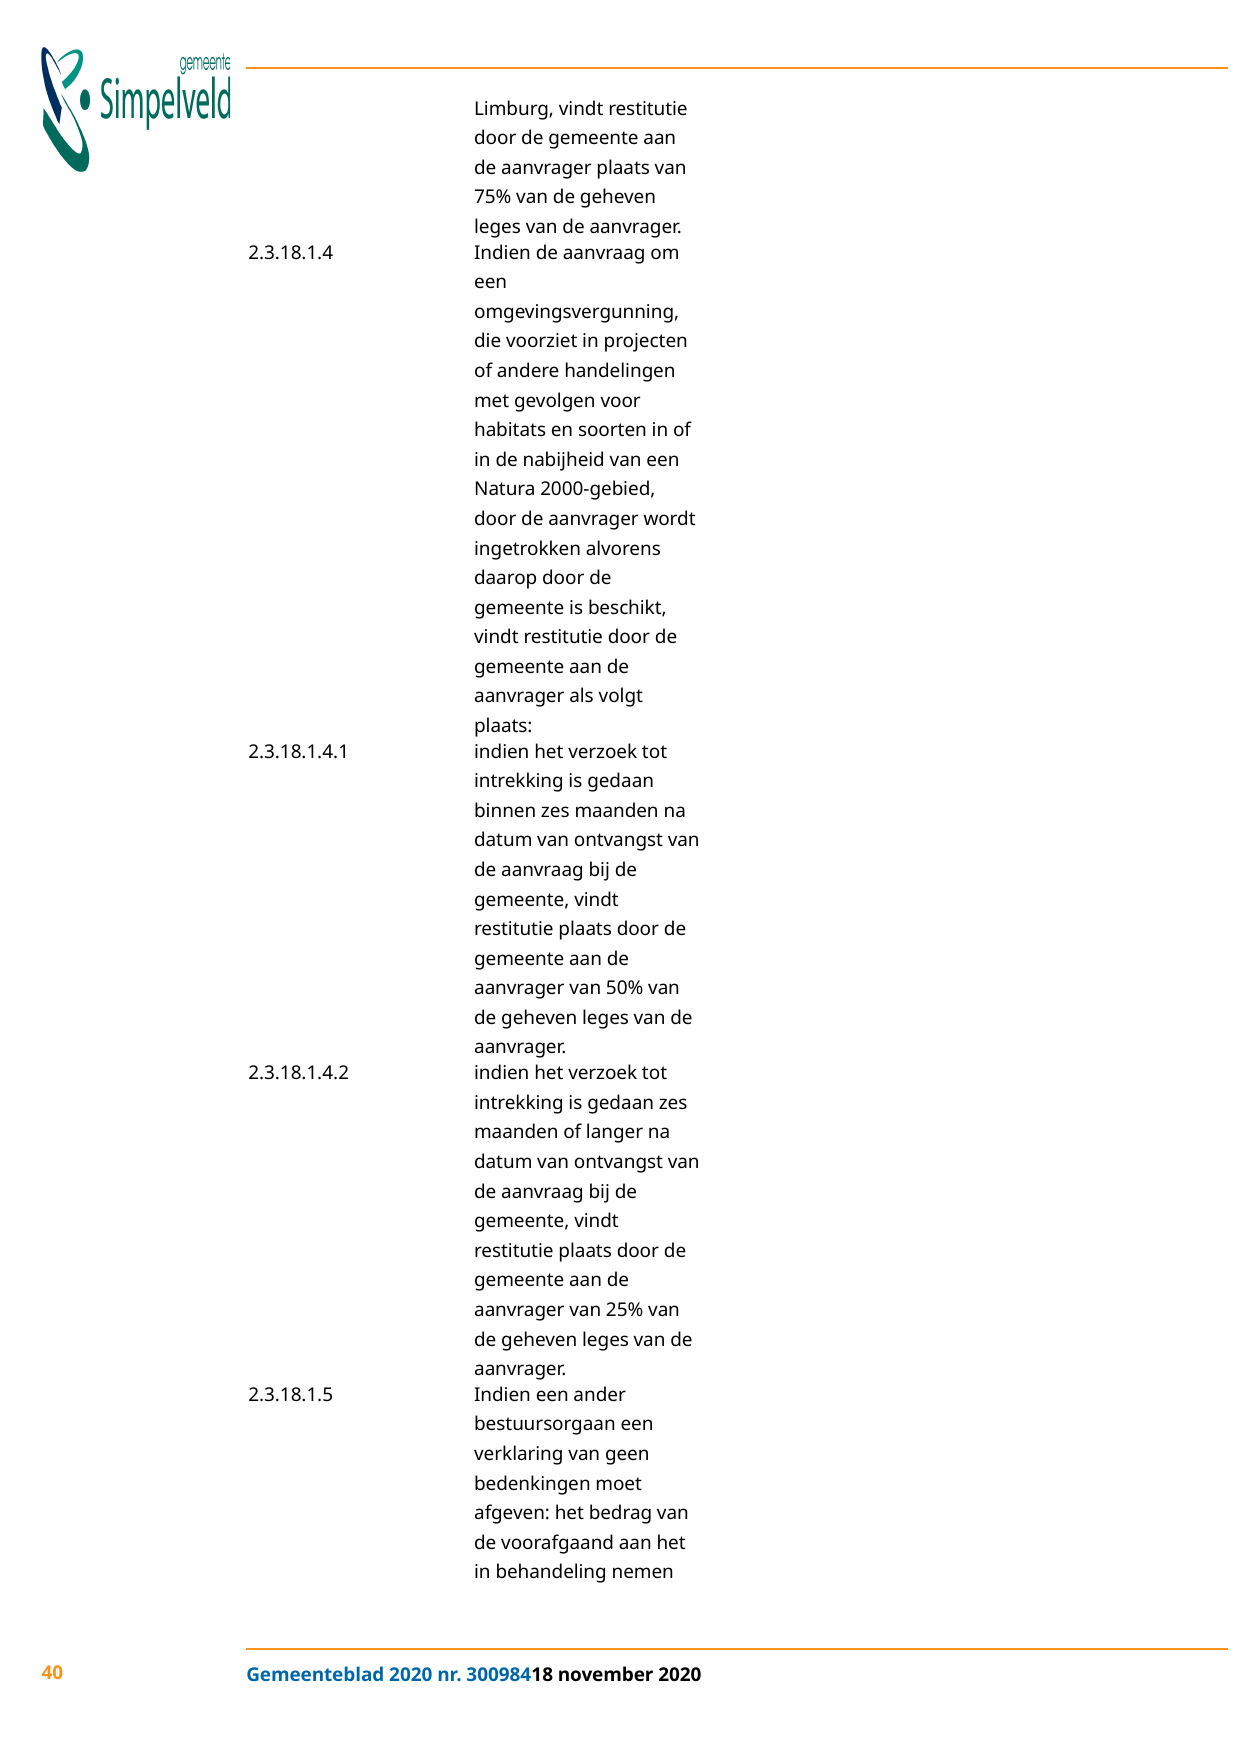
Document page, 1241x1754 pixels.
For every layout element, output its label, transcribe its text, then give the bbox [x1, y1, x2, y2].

table_cell indien het verzoek tot intrekking is gedaan binnen zes maanden na datum van ontvangst van de aanvraag bij de gemeente, vindt restitutie plaats door de gemeente aan de aanvrager van 50% van de geheven leges van de aanvrager. [474, 738, 700, 1059]
table_cell [926, 1060, 1152, 1381]
table_cell [926, 95, 1152, 239]
table_cell 2.3.18.1.4.1 [248, 738, 474, 1059]
table_cell [926, 239, 1152, 738]
table_cell 2.3.18.1.4 [248, 239, 474, 738]
table_cell [700, 1381, 926, 1584]
table_cell [700, 239, 926, 738]
table_cell [926, 738, 1152, 1059]
table_cell Limburg, vindt restitutie door de gemeente aan de aanvrager plaats van 75% van de geheven leges van de aanvrager. [474, 95, 700, 239]
table_cell [700, 1060, 926, 1381]
table_cell [700, 738, 926, 1059]
table_cell [926, 1381, 1152, 1584]
picture [41, 47, 231, 172]
table_cell 2.3.18.1.5 [248, 1381, 474, 1584]
table_cell [248, 95, 474, 239]
table_cell Indien een ander bestuursorgaan een verklaring van geen bedenkingen moet afgeven: het bedrag van de voorafgaand aan het in behandeling nemen [474, 1381, 700, 1584]
table_cell indien het verzoek tot intrekking is gedaan zes maanden of langer na datum van ontvangst van de aanvraag bij de gemeente, vindt restitutie plaats door de gemeente aan de aanvrager van 25% van de geheven leges van de aanvrager. [474, 1060, 700, 1381]
table_cell [700, 95, 926, 239]
table_cell Indien de aanvraag om een omgevingsvergunning, die voorziet in projecten of andere handelingen met gevolgen voor habitats en soorten in of in de nabijheid van een Natura 2000-gebied, door de aanvrager wordt ingetrokken alvorens daarop door de gemeente is beschikt, vindt restitutie door de gemeente aan de aanvrager als volgt plaats: [474, 239, 700, 738]
table_cell 2.3.18.1.4.2 [248, 1060, 474, 1381]
